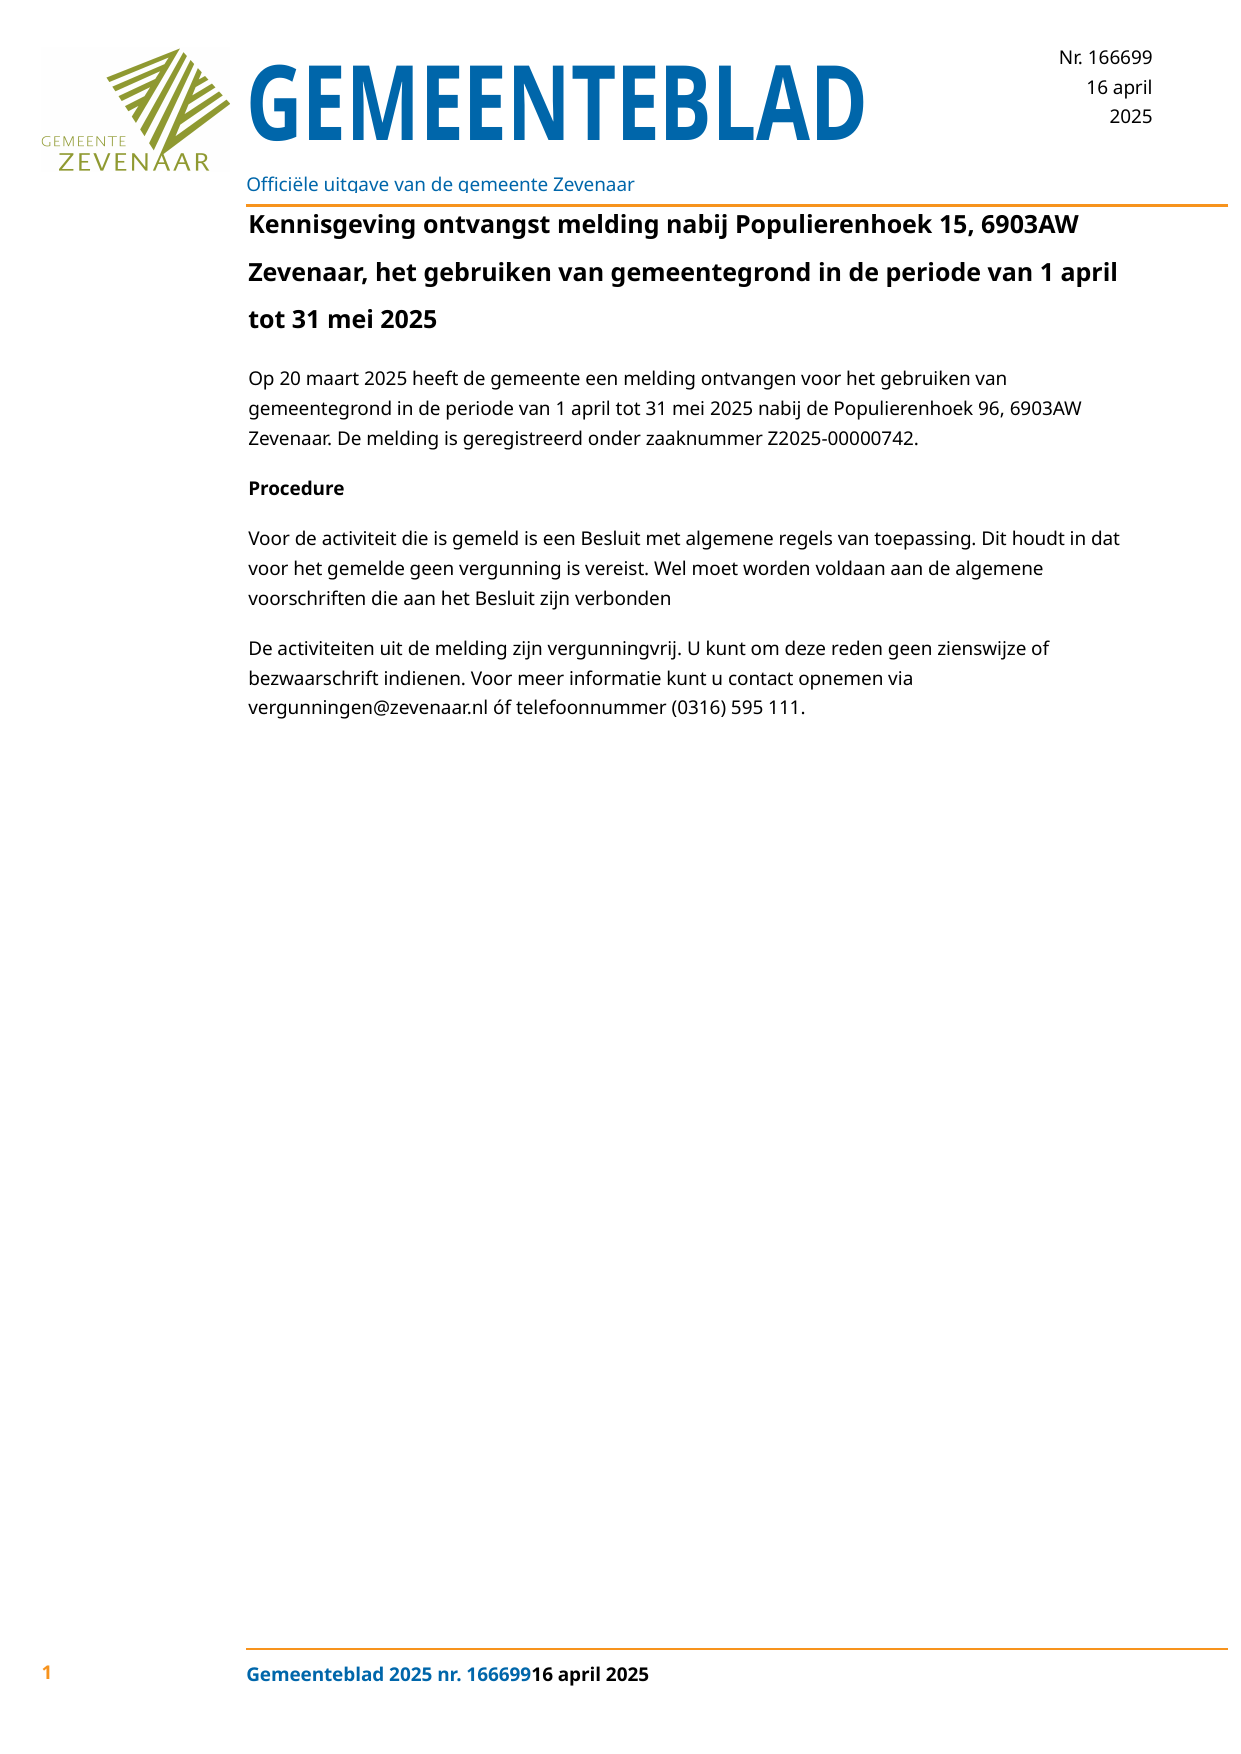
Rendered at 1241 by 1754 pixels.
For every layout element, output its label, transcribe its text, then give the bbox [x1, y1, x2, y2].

picture [41, 47, 231, 172]
text Voor de activiteit die is gemeld is een Besluit met algemene regels van toepassing. Dit houdt in dat voor het gemelde geen vergunning is vereist. Wel moet worden voldaan aan de algemene voorschriften die aan het Besluit zijn verbonden [248, 526, 1152, 610]
text Procedure [248, 475, 1152, 501]
text De activiteiten uit de melding zijn vergunningvrij. U kunt om deze reden geen zienswijze of bezwaarschrift indienen. Voor meer informatie kunt u contact opnemen via vergunningen@zevenaar.nl óf telefoonnummer (0316) 595 111. [248, 635, 1152, 720]
text Kennisgeving ontvangst melding nabij Populierenhoek 15, 6903AW Zevenaar, het gebruiken van gemeentegrond in de periode van 1 april tot 31 mei 2025 [248, 207, 1152, 336]
text Op 20 maart 2025 heeft de gemeente een melding ontvangen voor het gebruiken van gemeentegrond in de periode van 1 april tot 31 mei 2025 nabij de Populierenhoek 96, 6903AW Zevenaar. De melding is geregistreerd onder zaaknummer Z2025-00000742. [248, 366, 1152, 450]
